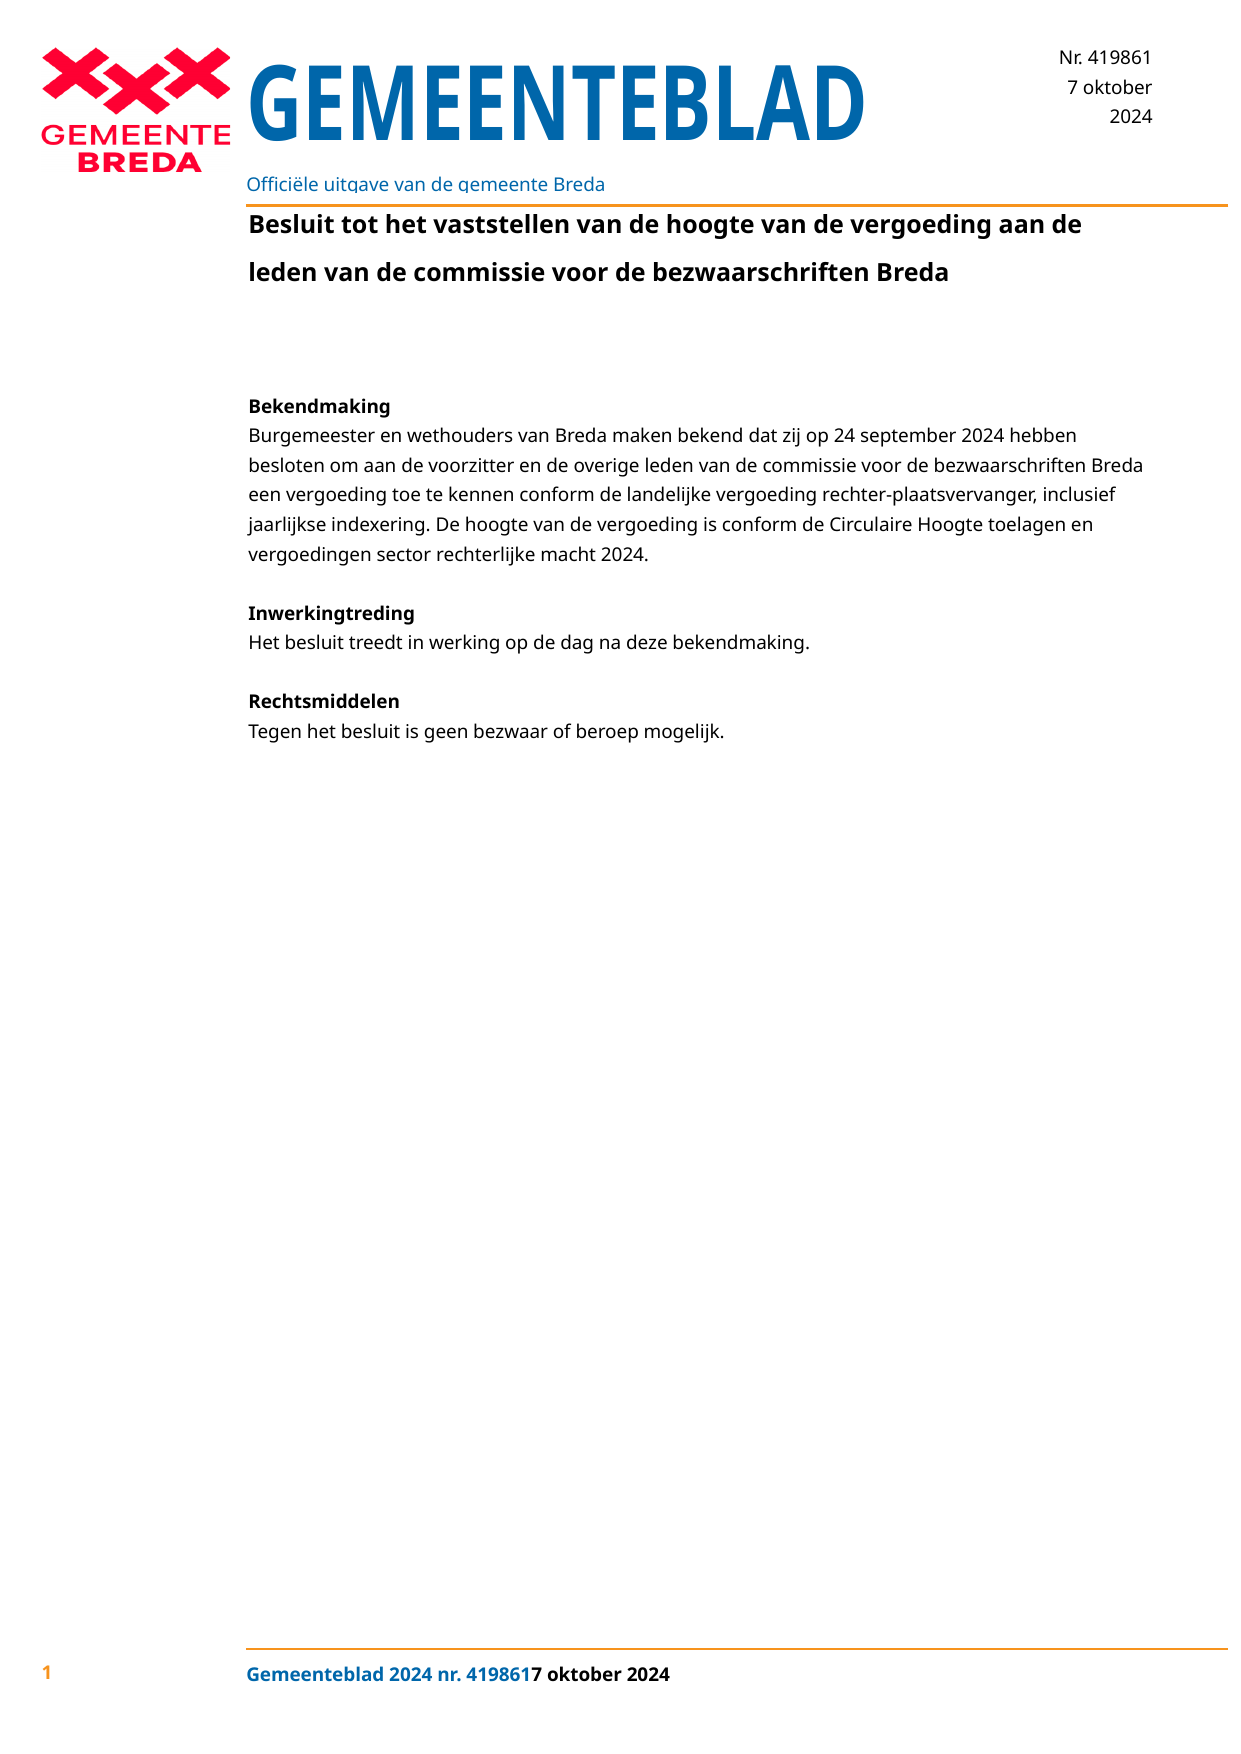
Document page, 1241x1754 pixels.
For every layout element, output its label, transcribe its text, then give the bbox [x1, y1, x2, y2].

text Het besluit treedt in werking op de dag na deze bekendmaking. [248, 629, 1152, 655]
text Besluit tot het vaststellen van de hoogte van de vergoeding aan de leden van de commissie voor de bezwaarschriften Breda [248, 207, 1152, 288]
text Tegen het besluit is geen bezwaar of beroep mogelijk. [248, 718, 1152, 744]
text Rechtsmiddelen [248, 689, 1152, 714]
text Burgemeester en wethouders van Breda maken bekend dat zij op 24 september 2024 hebben besloten om aan de voorzitter en de overige leden van de commissie voor de bezwaarschriften Breda een vergoeding toe te kennen conform de landelijke vergoeding rechter-plaatsvervanger, inclusief jaarlijkse indexering. De hoogte van de vergoeding is conform de Circulaire Hoogte toelagen en vergoedingen sector rechterlijke macht 2024. [248, 422, 1152, 567]
text Inwerkingtreding [248, 600, 1152, 626]
picture [41, 47, 231, 172]
text Bekendmaking [248, 393, 1152, 419]
